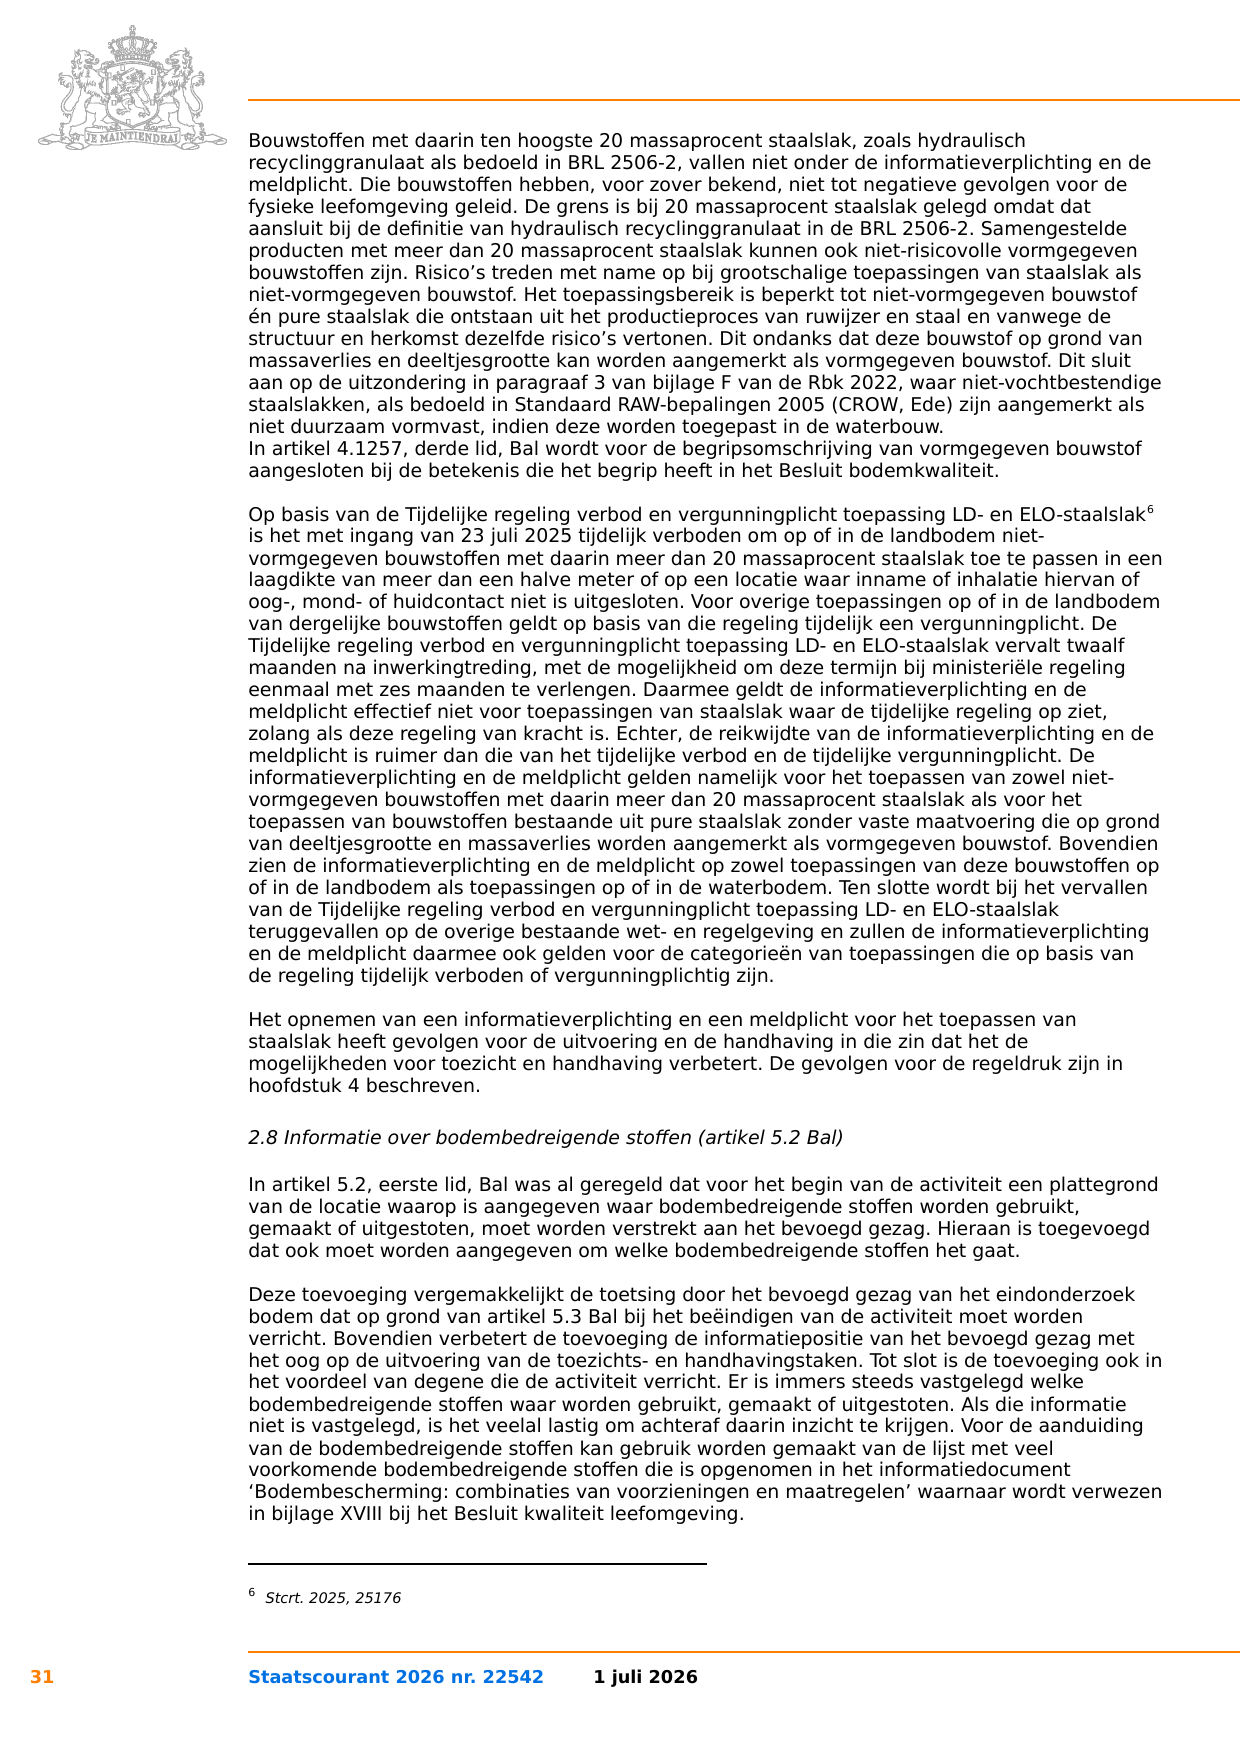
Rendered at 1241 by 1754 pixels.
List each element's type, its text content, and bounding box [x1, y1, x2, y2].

picture [38, 25, 227, 150]
text In artikel 4.1257, derde lid, Bal wordt voor de begripsomschrijving van vormgegeven bouwstof aangesloten bij de betekenis die het begrip heeft in het Besluit bodemkwaliteit. [248, 438, 1163, 482]
subtitle 2.8 Informatie over bodembedreigende stoffen (artikel 5.2 Bal) [248, 1127, 1163, 1149]
text Op basis van de Tijdelijke regeling verbod en vergunningplicht toepassing LD- en ELO-staalslak is het met ingang van 23 juli 2025 tijdelijk verboden om op of in de landbodem niet-vormgegeven bouwstoffen met daarin meer dan 20 massaprocent staalslak toe te passen in een laagdikte van meer dan een halve meter of op een locatie waar inname of inhalatie hiervan of oog-, mond- of huidcontact niet is uitgesloten. Voor overige toepassingen op of in de landbodem van dergelijke bouwstoffen geldt op basis van die regeling tijdelijk een vergunningplicht. De Tijdelijke regeling verbod en vergunningplicht toepassing LD- en ELO-staalslak vervalt twaalf maanden na inwerkingtreding, met de mogelijkheid om deze termijn bij ministeriële regeling eenmaal met zes maanden te verlengen. Daarmee geldt de informatieverplichting en de meldplicht effectief niet voor toepassingen van staalslak waar de tijdelijke regeling op ziet, zolang als deze regeling van kracht is. Echter, de reikwijdte van de informatieverplichting en de meldplicht is ruimer dan die van het tijdelijke verbod en de tijdelijke vergunningplicht. De informatieverplichting en de meldplicht gelden namelijk voor het toepassen van zowel niet-vormgegeven bouwstoffen met daarin meer dan 20 massaprocent staalslak als voor het toepassen van bouwstoffen bestaande uit pure staalslak zonder vaste maatvoering die op grond van deeltjesgrootte en massaverlies worden aangemerkt als vormgegeven bouwstof. Bovendien zien de informatieverplichting en de meldplicht op zowel toepassingen van deze bouwstoffen op of in de landbodem als toepassingen op of in de waterbodem. Ten slotte wordt bij het vervallen van de Tijdelijke regeling verbod en vergunningplicht toepassing LD- en ELO-staalslak teruggevallen op de overige bestaande wet- en regelgeving en zullen de informatieverplichting en de meldplicht daarmee ook gelden voor de categorieën van toepassingen die op basis van de regeling tijdelijk verboden of vergunningplichtig zijn. [248, 503, 1163, 987]
text Deze toevoeging vergemakkelijkt de toetsing door het bevoegd gezag van het eindonderzoek bodem dat op grond van artikel 5.3 Bal bij het beëindigen van de activiteit moet worden verricht. Bovendien verbetert de toevoeging de informatiepositie van het bevoegd gezag met het oog op de uitvoering van de toezichts- en handhavingstaken. Tot slot is de toevoeging ook in het voordeel van degene die de activiteit verricht. Er is immers steeds vastgelegd welke bodembedreigende stoffen waar worden gebruikt, gemaakt of uitgestoten. Als die informatie niet is vastgelegd, is het veelal lastig om achteraf daarin inzicht te krijgen. Voor de aanduiding van de bodembedreigende stoffen kan gebruik worden gemaakt van de lijst met veel voorkomende bodembedreigende stoffen die is opgenomen in het informatiedocument ‘Bodembescherming: combinaties van voorzieningen en maatregelen’ waarnaar wordt verwezen in bijlage XVIII bij het Besluit kwaliteit leefomgeving. [248, 1283, 1163, 1525]
text Bouwstoffen met daarin ten hoogste 20 massaprocent staalslak, zoals hydraulisch recyclinggranulaat als bedoeld in BRL 2506-2, vallen niet onder de informatieverplichting en de meldplicht. Die bouwstoffen hebben, voor zover bekend, niet tot negatieve gevolgen voor de fysieke leefomgeving geleid. De grens is bij 20 massaprocent staalslak gelegd omdat dat aansluit bij de definitie van hydraulisch recyclinggranulaat in de BRL 2506-2. Samengestelde producten met meer dan 20 massaprocent staalslak kunnen ook niet-risicovolle vormgegeven bouwstoffen zijn. Risico’s treden met name op bij grootschalige toepassingen van staalslak als niet-vormgegeven bouwstof. Het toepassingsbereik is beperkt tot niet-vormgegeven bouwstof én pure staalslak die ontstaan uit het productieproces van ruwijzer en staal en vanwege de structuur en herkomst dezelfde risico’s vertonen. Dit ondanks dat deze bouwstof op grond van massaverlies en deeltjesgrootte kan worden aangemerkt als vormgegeven bouwstof. Dit sluit aan op de uitzondering in paragraaf 3 van bijlage F van de Rbk 2022, waar niet-vochtbestendige staalslakken, als bedoeld in Standaard RAW-bepalingen 2005 (CROW, Ede) zijn aangemerkt als niet duurzaam vormvast, indien deze worden toegepast in de waterbouw. [248, 130, 1163, 438]
text In artikel 5.2, eerste lid, Bal was al geregeld dat voor het begin van de activiteit een plattegrond van de locatie waarop is aangegeven waar bodembedreigende stoffen worden gebruikt, gemaakt of uitgestoten, moet worden verstrekt aan het bevoegd gezag. Hieraan is toegevoegd dat ook moet worden aangegeven om welke bodembedreigende stoffen het gaat. [248, 1174, 1163, 1262]
text Stcrt. 2025, 25176 [248, 1586, 1163, 1608]
text Het opnemen van een informatieverplichting en een meldplicht voor het toepassen van staalslak heeft gevolgen voor de uitvoering en de handhaving in die zin dat het de mogelijkheden voor toezicht en handhaving verbetert. De gevolgen voor de regeldruk zijn in hoofdstuk 4 beschreven. [248, 1009, 1163, 1097]
